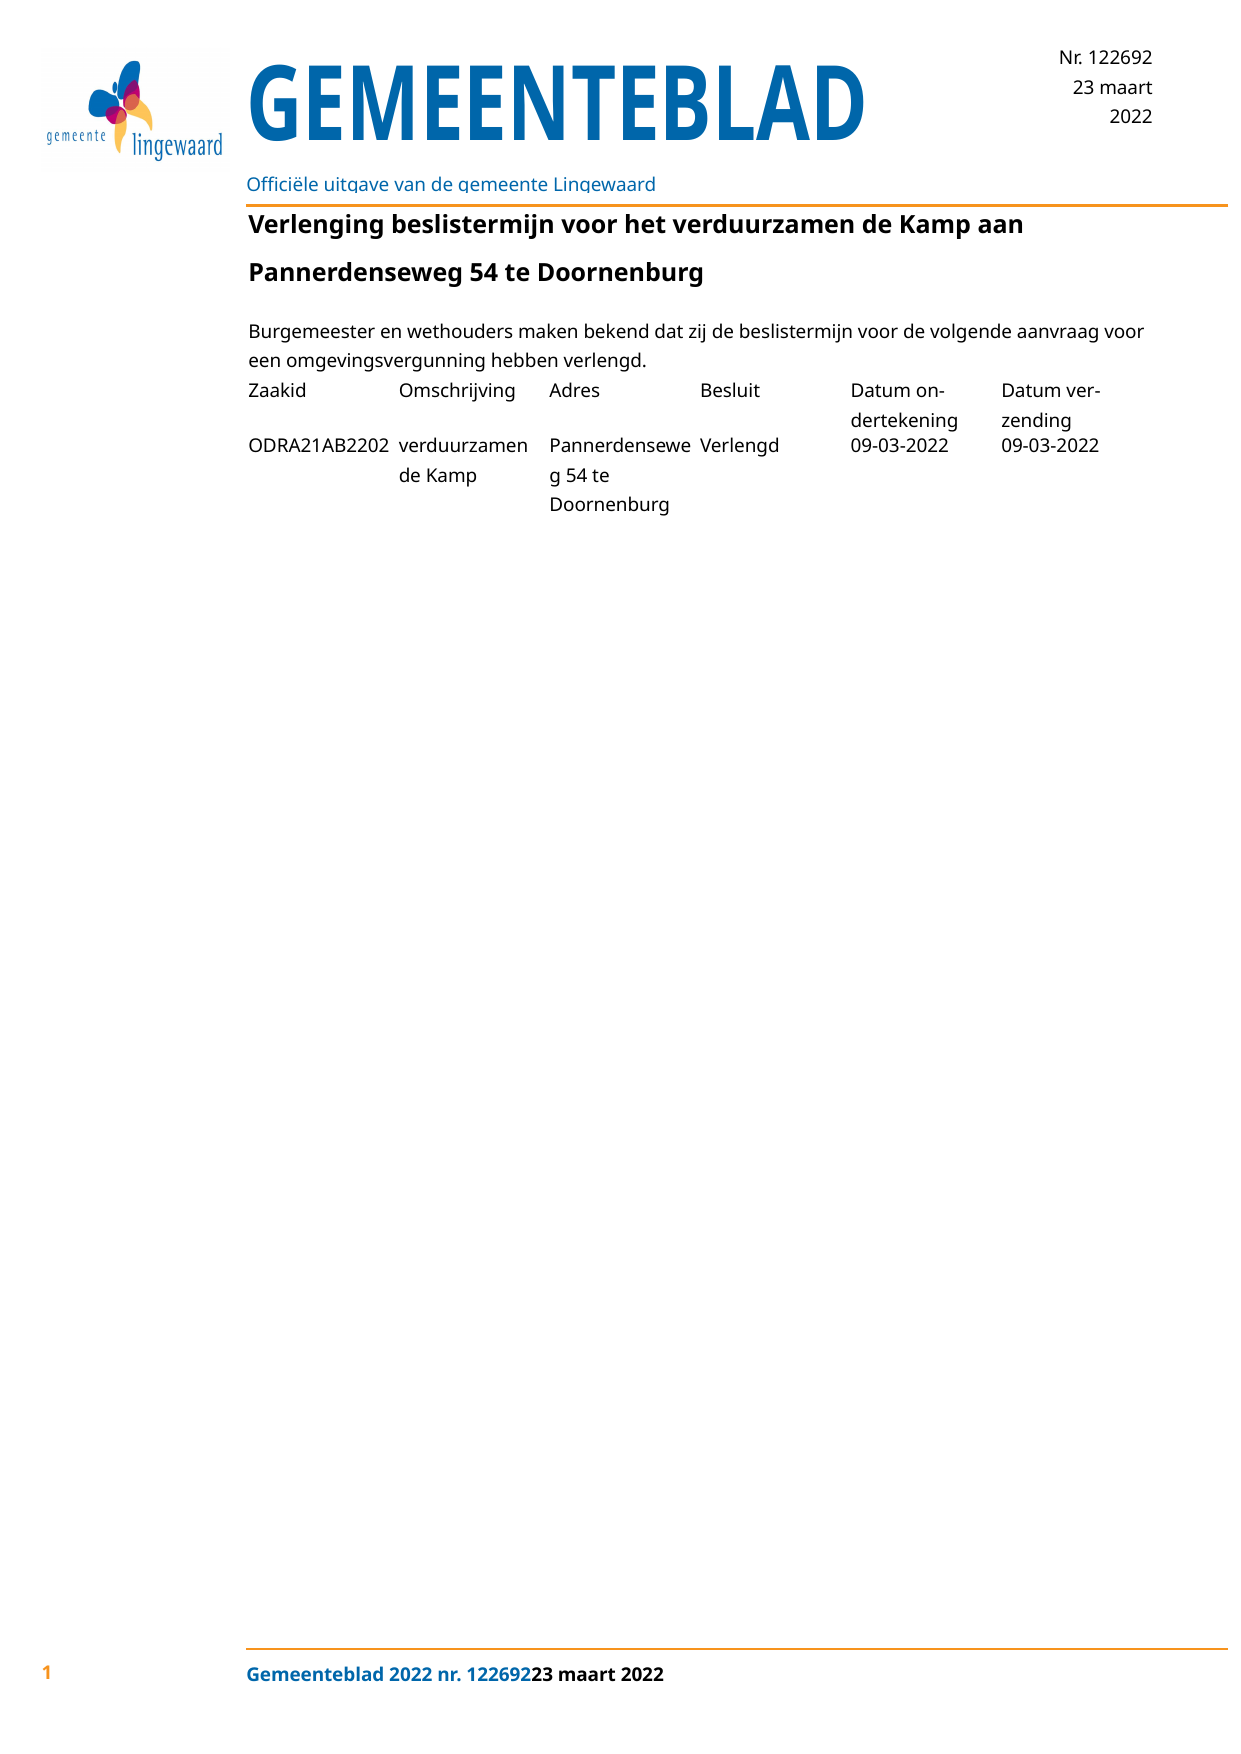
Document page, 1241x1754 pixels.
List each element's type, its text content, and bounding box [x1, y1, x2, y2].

table_header Omschrijving [399, 377, 549, 432]
table_header Adres [549, 377, 700, 432]
table_cell verduurzamen de Kamp [399, 433, 549, 517]
text Verlenging beslistermijn voor het verduurzamen de Kamp aan Pannerdenseweg 54 te Doornenburg [248, 207, 1152, 288]
table_cell ODRA21AB2202 [248, 433, 398, 517]
table_cell Verlengd [700, 433, 850, 517]
text Burgemeester en wethouders maken bekend dat zij de beslistermijn voor de volgende aanvraag voor een omgevingsvergunning hebben verlengd. [248, 318, 1152, 373]
table_header Zaakid [248, 377, 398, 432]
picture [41, 47, 231, 172]
table_header Besluit [700, 377, 850, 432]
table_cell 09-03-2022 [1001, 433, 1152, 517]
table_header Datum on-dertekening [850, 377, 1001, 432]
table_cell Pannerdenseweg 54 te Doornenburg [549, 433, 700, 517]
table_cell 09-03-2022 [850, 433, 1001, 517]
table_header Datum ver-zending [1001, 377, 1152, 432]
